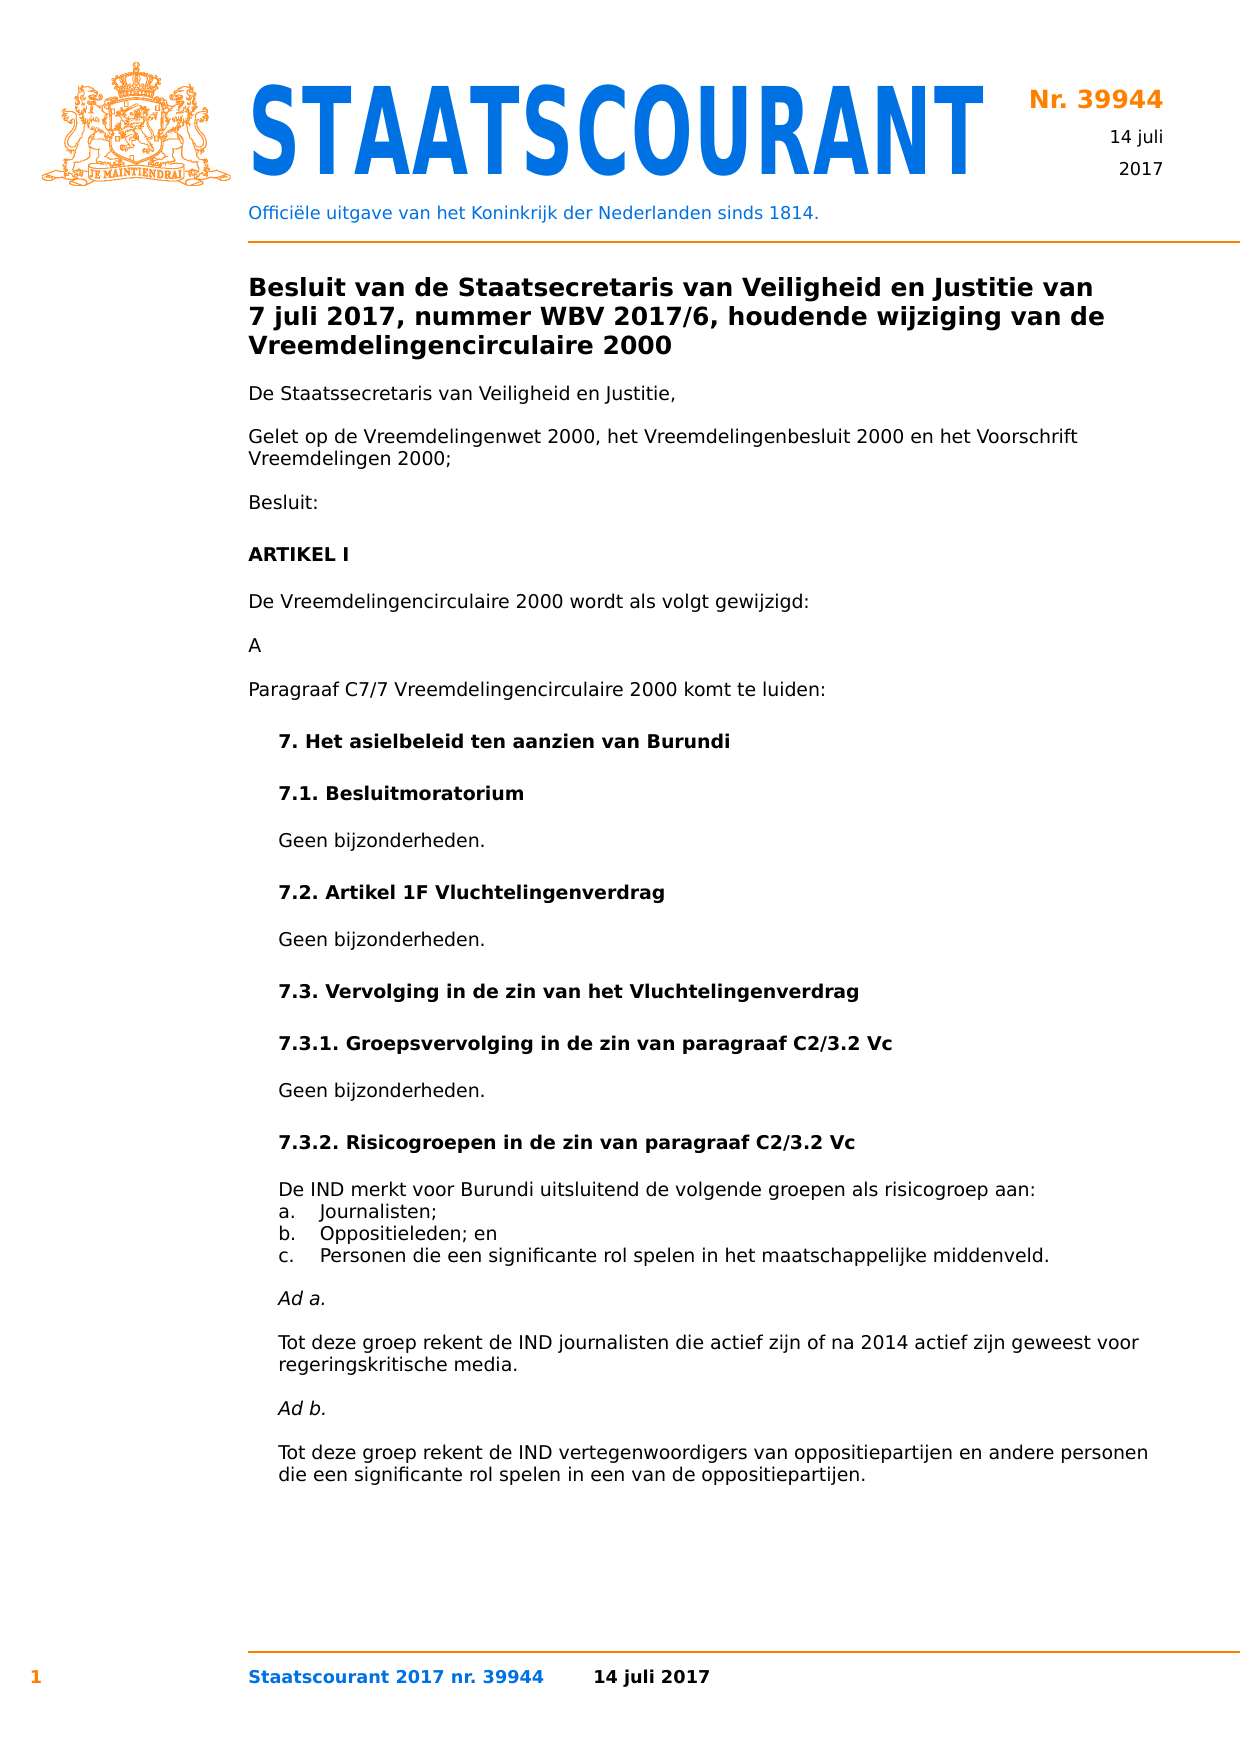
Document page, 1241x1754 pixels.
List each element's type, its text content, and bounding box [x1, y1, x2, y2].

subtitle 7. Het asielbeleid ten aanzien van Burundi [278, 731, 1163, 753]
text De Vreemdelingencirculaire 2000 wordt als volgt gewijzigd: [248, 591, 1163, 613]
text Gelet op de Vreemdelingenwet 2000, het Vreemdelingenbesluit 2000 en het Voorschrift Vreemdelingen 2000; [248, 426, 1163, 470]
subtitle 7.1. Besluitmoratorium [278, 783, 1163, 805]
table_header STAATSCOURANT [248, 62, 998, 203]
table_cell Officiële uitgave van het Koninkrijk der Nederlanden sinds 1814. [248, 203, 1240, 241]
subtitle ARTIKEL I [248, 544, 1163, 566]
text Besluit: [248, 492, 1163, 514]
text De Staatssecretaris van Veiligheid en Justitie, [248, 382, 1163, 404]
subtitle 7.2. Artikel 1F Vluchtelingenverdrag [278, 882, 1163, 904]
text De IND merkt voor Burundi uitsluitend de volgende groepen als risicogroep aan: [278, 1178, 1163, 1201]
text Tot deze groep rekent de IND journalisten die actief zijn of na 2014 actief zijn geweest voor regeringskritische media. [278, 1332, 1163, 1376]
text Geen bijzonderheden. [278, 929, 1163, 951]
text c. Personen die een significante rol spelen in het maatschappelijke middenveld. [278, 1244, 1163, 1266]
subtitle 7.3. Vervolging in de zin van het Vluchtelingenverdrag [278, 981, 1163, 1003]
text a. Journalisten; [278, 1201, 1163, 1222]
text A [248, 635, 1163, 657]
text Paragraaf C7/7 Vreemdelingencirculaire 2000 komt te luiden: [248, 679, 1163, 701]
table_cell 2017 [998, 153, 1240, 203]
subtitle 7.3.2. Risicogroepen in de zin van paragraaf C2/3.2 Vc [278, 1132, 1163, 1153]
table_cell 14 juli [998, 121, 1240, 153]
text b. Oppositieleden; en [278, 1222, 1163, 1244]
subtitle 7.3.1. Groepsvervolging in de zin van paragraaf C2/3.2 Vc [278, 1033, 1163, 1054]
text Tot deze groep rekent de IND vertegenwoordigers van oppositiepartijen en andere personen die een significante rol spelen in een van de oppositiepartijen. [278, 1442, 1163, 1486]
text Geen bijzonderheden. [278, 1079, 1163, 1102]
subtitle Ad a. [278, 1288, 1163, 1310]
text Geen bijzonderheden. [278, 830, 1163, 852]
table_header Nr. 39944 [998, 62, 1240, 121]
subtitle Besluit van de Staatsecretaris van Veiligheid en Justitie van 7 juli 2017, nummer WBV 2017/6, houdende wijziging van de Vreemdelingencirculaire 2000 [248, 273, 1163, 361]
table_header [25, 62, 248, 241]
picture [41, 62, 231, 186]
subtitle Ad b. [278, 1398, 1163, 1420]
